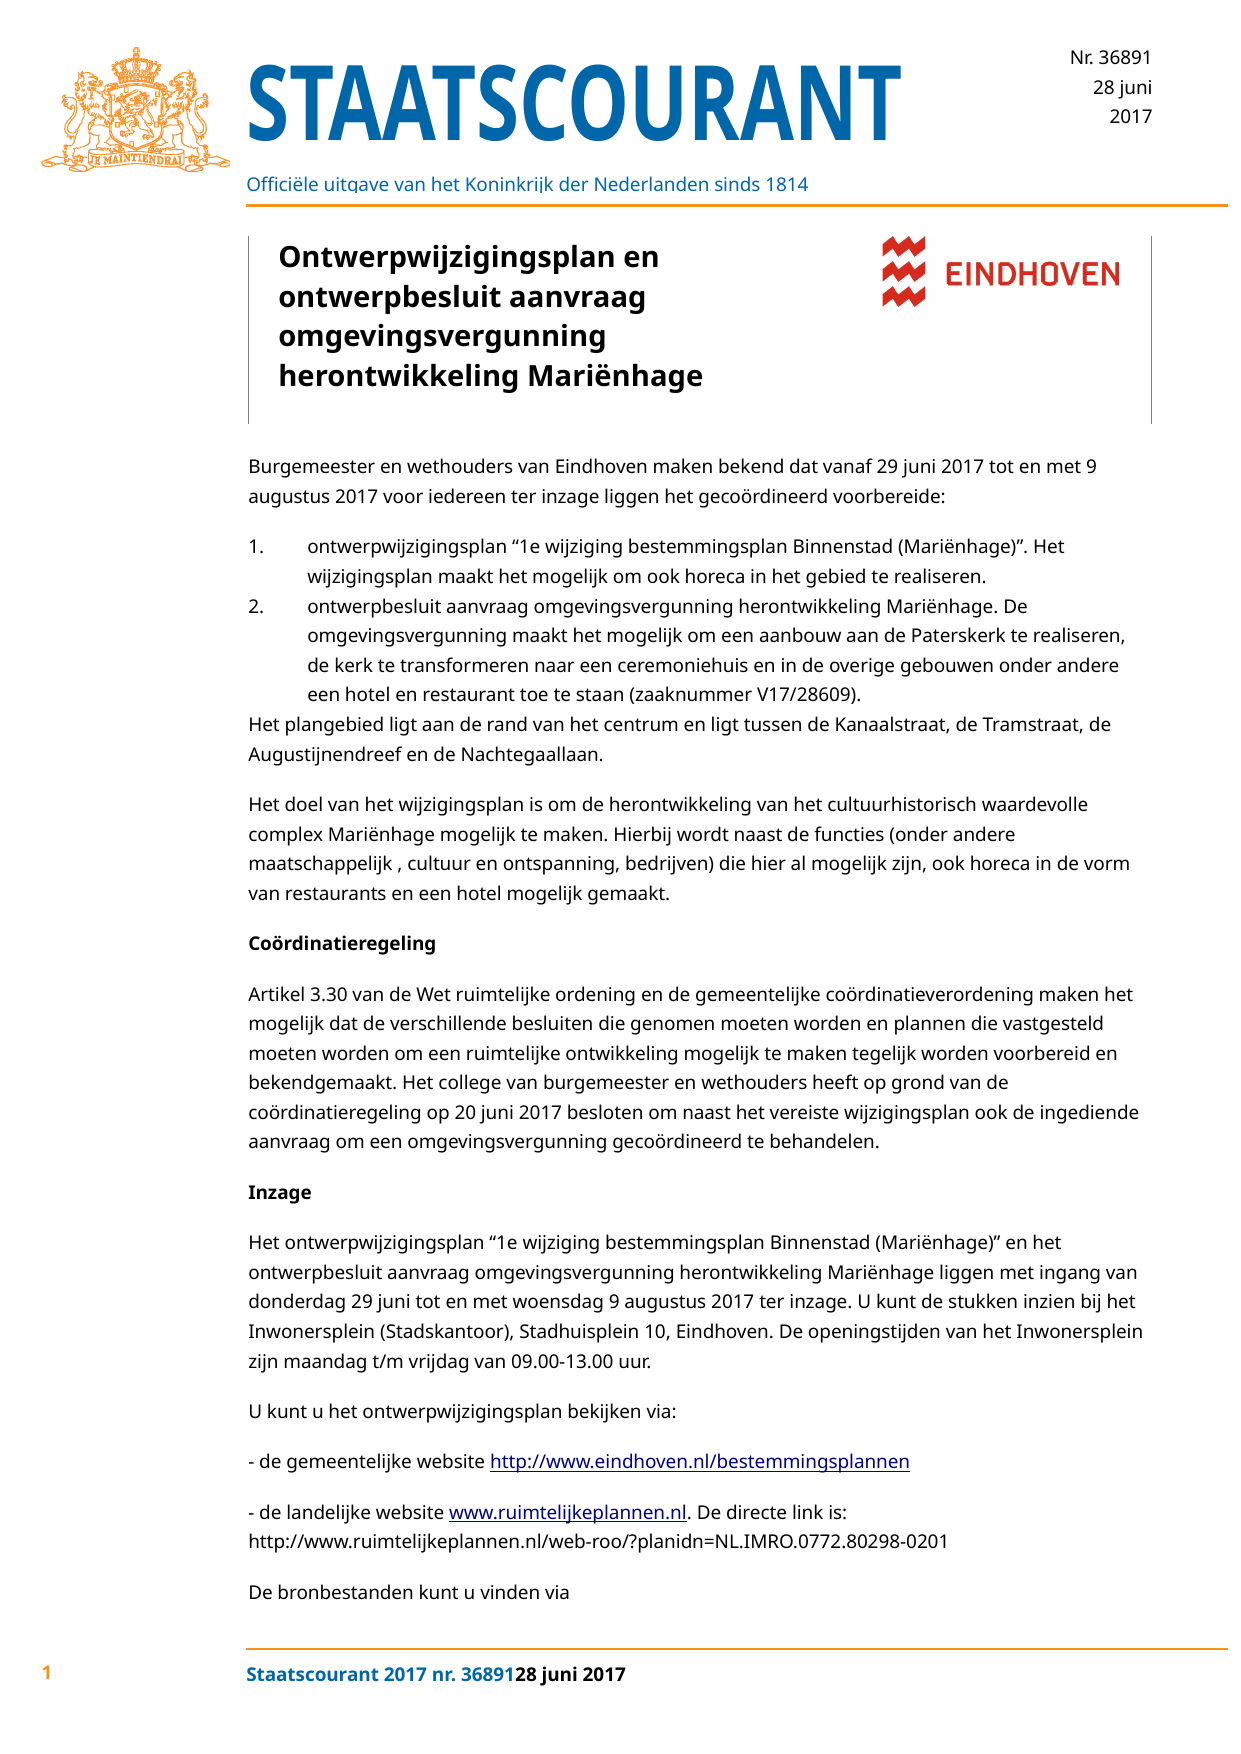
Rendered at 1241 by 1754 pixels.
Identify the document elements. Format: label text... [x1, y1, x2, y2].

list ontwerpbesluit aanvraag omgevingsvergunning herontwikkeling Mariënhage. De omgevingsvergunning maakt het mogelijk om een aanbouw aan de Paterskerk te realiseren, de kerk te transformeren naar een ceremoniehuis en in de overige gebouwen onder andere een hotel en restaurant toe te staan (zaaknummer V17/28609). [248, 593, 1152, 707]
text Inzage [248, 1179, 1152, 1205]
picture [41, 47, 231, 172]
text De bronbestanden kunt u vinden via [248, 1579, 1152, 1605]
text - de landelijke website www.ruimtelijkeplannen.nl. De directe link is: http://www.ruimtelijkeplannen.nl/web-roo/?planidn=NL.IMRO.0772.80298-0201 [248, 1499, 1152, 1554]
table_header Ontwerpwijzigingsplan en ontwerpbesluit aanvraag omgevingsvergunning herontwikkeling Mariënhage [249, 236, 850, 424]
table_header [850, 236, 1151, 424]
text Het doel van het wijzigingsplan is om de herontwikkeling van het cultuurhistorisch waardevolle complex Mariënhage mogelijk te maken. Hierbij wordt naast de functies (onder andere maatschappelijk , cultuur en ontspanning, bedrijven) die hier al mogelijk zijn, ook horeca in de vorm van restaurants en een hotel mogelijk gemaakt. [248, 791, 1152, 906]
text Het ontwerpwijzigingsplan “1e wijziging bestemmingsplan Binnenstad (Mariënhage)” en het ontwerpbesluit aanvraag omgevingsvergunning herontwikkeling Mariënhage liggen met ingang van donderdag 29 juni tot en met woensdag 9 augustus 2017 ter inzage. U kunt de stukken inzien bij het Inwonersplein (Stadskantoor), Stadhuisplein 10, Eindhoven. De openingstijden van het Inwonersplein zijn maandag t/m vrijdag van 09.00-13.00 uur. [248, 1229, 1152, 1373]
text Coördinatieregeling [248, 930, 1152, 956]
text Artikel 3.30 van de Wet ruimtelijke ordening en de gemeentelijke coördinatieverordening maken het mogelijk dat de verschillende besluiten die genomen moeten worden en plannen die vastgesteld moeten worden om een ruimtelijke ontwikkeling mogelijk te maken tegelijk worden voorbereid en bekendgemaakt. Het college van burgemeester en wethouders heeft op grond van de coördinatieregeling op 20 juni 2017 besloten om naast het vereiste wijzigingsplan ook de ingediende aanvraag om een omgevingsvergunning gecoördineerd te behandelen. [248, 981, 1152, 1154]
list ontwerpwijzigingsplan “1e wijziging bestemmingsplan Binnenstad (Mariënhage)”. Het wijzigingsplan maakt het mogelijk om ook horeca in het gebied te realiseren. [248, 534, 1152, 589]
text U kunt u het ontwerpwijzigingsplan bekijken via: [248, 1398, 1152, 1424]
text Burgemeester en wethouders van Eindhoven maken bekend dat vanaf 29 juni 2017 tot en met 9 augustus 2017 voor iedereen ter inzage liggen het gecoördineerd voorbereide: [248, 454, 1152, 509]
text Het plangebied ligt aan de rand van het centrum en ligt tussen de Kanaalstraat, de Tramstraat, de Augustijnendreef en de Nachtegaallaan. [248, 711, 1152, 766]
text - de gemeentelijke website http://www.eindhoven.nl/bestemmingsplannen [248, 1449, 1152, 1474]
picture [882, 236, 1119, 307]
